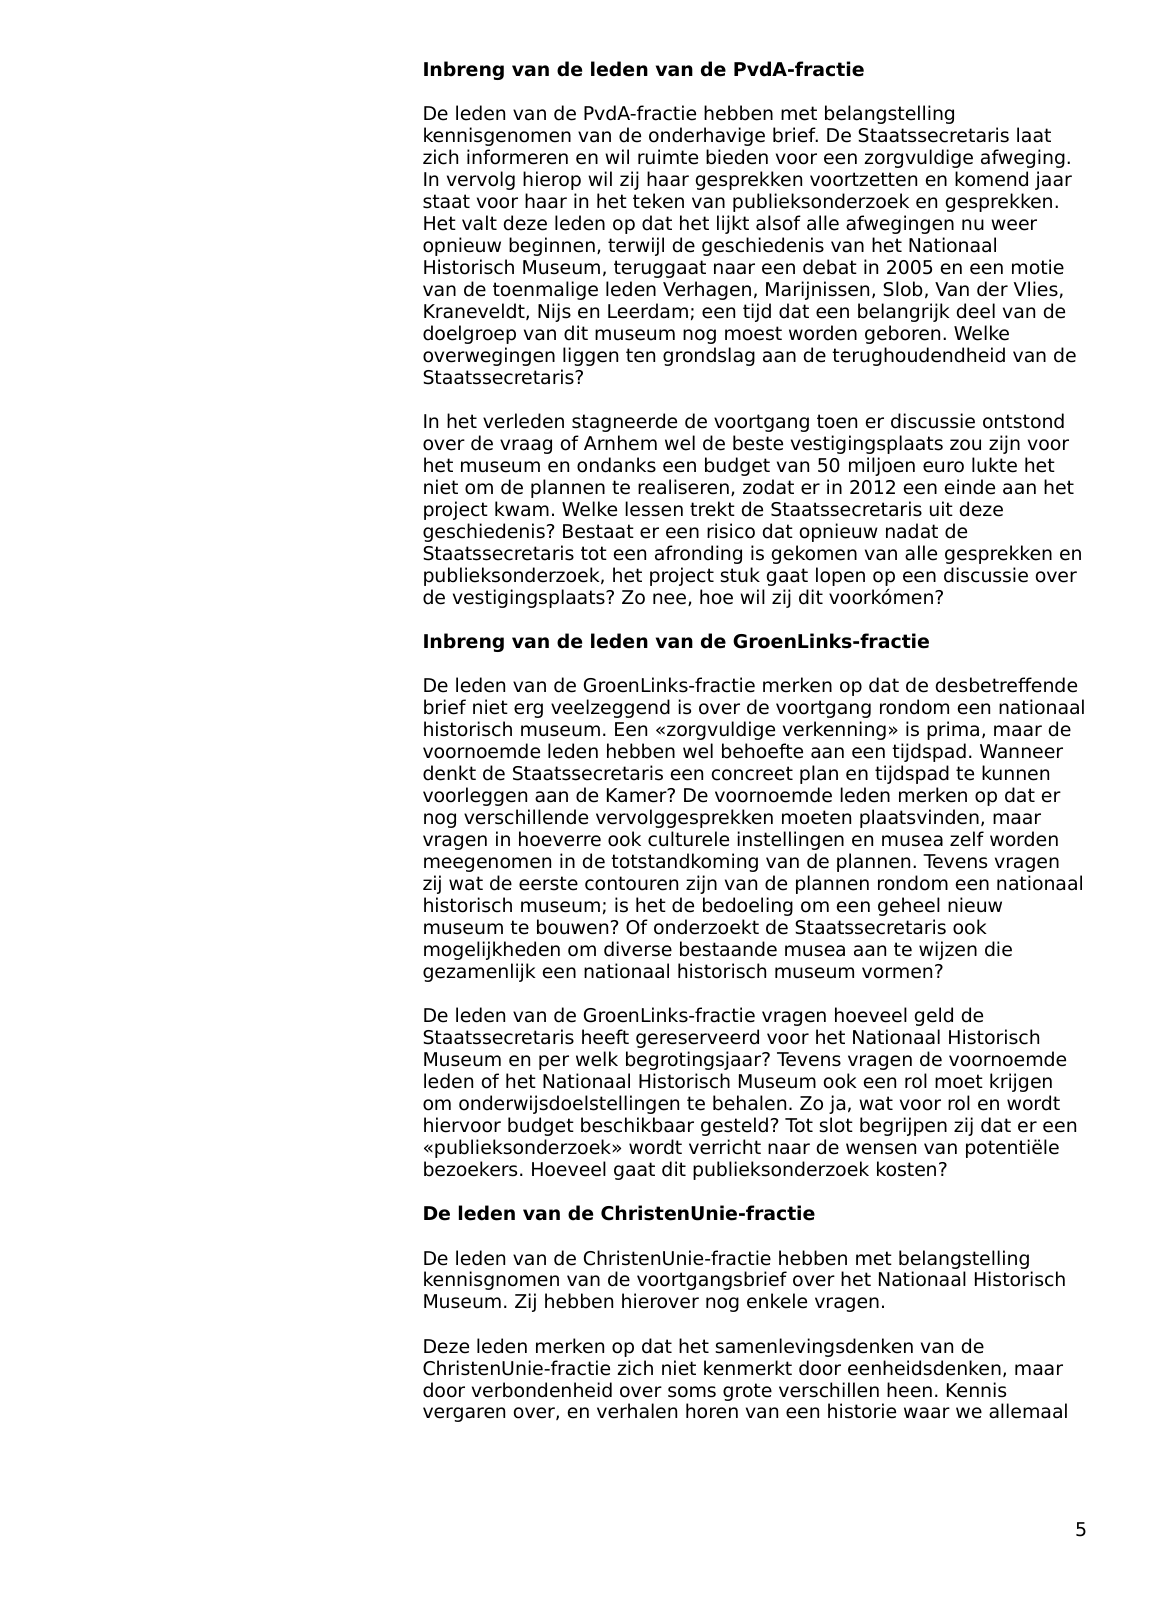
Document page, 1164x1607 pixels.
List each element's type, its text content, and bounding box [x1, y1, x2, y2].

text De leden van de GroenLinks-fractie merken op dat de desbetreffende brief niet erg veelzeggend is over de voortgang rondom een nationaal historisch museum. Een «zorgvuldige verkenning» is prima, maar de voornoemde leden hebben wel behoefte aan een tijdspad. Wanneer denkt de Staatssecretaris een concreet plan en tijdspad te kunnen voorleggen aan de Kamer? De voornoemde leden merken op dat er nog verschillende vervolggesprekken moeten plaatsvinden, maar vragen in hoeverre ook culturele instellingen en musea zelf worden meegenomen in de totstandkoming van de plannen. Tevens vragen zij wat de eerste contouren zijn van de plannen rondom een nationaal historisch museum; is het de bedoeling om een geheel nieuw museum te bouwen? Of onderzoekt de Staatssecretaris ook mogelijkheden om diverse bestaande musea aan te wijzen die gezamenlijk een nationaal historisch museum vormen? [422, 675, 1087, 983]
text De leden van de PvdA-fractie hebben met belangstelling kennisgenomen van de onderhavige brief. De Staatssecretaris laat zich informeren en wil ruimte bieden voor een zorgvuldige afweging. In vervolg hierop wil zij haar gesprekken voortzetten en komend jaar staat voor haar in het teken van publieksonderzoek en gesprekken. Het valt deze leden op dat het lijkt alsof alle afwegingen nu weer opnieuw beginnen, terwijl de geschiedenis van het Nationaal Historisch Museum, teruggaat naar een debat in 2005 en een motie van de toenmalige leden Verhagen, Marijnissen, Slob, Van der Vlies, Kraneveldt, Nijs en Leerdam; een tijd dat een belangrijk deel van de doelgroep van dit museum nog moest worden geboren. Welke overwegingen liggen ten grondslag aan de terughoudendheid van de Staatssecretaris? [422, 103, 1087, 389]
subtitle Inbreng van de leden van de GroenLinks-fractie [422, 631, 1087, 653]
text In het verleden stagneerde de voortgang toen er discussie ontstond over de vraag of Arnhem wel de beste vestigingsplaats zou zijn voor het museum en ondanks een budget van 50 miljoen euro lukte het niet om de plannen te realiseren, zodat er in 2012 een einde aan het project kwam. Welke lessen trekt de Staatssecretaris uit deze geschiedenis? Bestaat er een risico dat opnieuw nadat de Staatssecretaris tot een afronding is gekomen van alle gesprekken en publieksonderzoek, het project stuk gaat lopen op een discussie over de vestigingsplaats? Zo nee, hoe wil zij dit voorkómen? [422, 411, 1087, 609]
text De leden van de ChristenUnie-fractie hebben met belangstelling kennisgnomen van de voortgangsbrief over het Nationaal Historisch Museum. Zij hebben hierover nog enkele vragen. [422, 1247, 1087, 1313]
text Deze leden merken op dat het samenlevingsdenken van de ChristenUnie-fractie zich niet kenmerkt door eenheidsdenken, maar door verbondenheid over soms grote verschillen heen. Kennis vergaren over, en verhalen horen van een historie waar we allemaal [422, 1336, 1087, 1423]
text De leden van de GroenLinks-fractie vragen hoeveel geld de Staatssecretaris heeft gereserveerd voor het Nationaal Historisch Museum en per welk begrotingsjaar? Tevens vragen de voornoemde leden of het Nationaal Historisch Museum ook een rol moet krijgen om onderwijsdoelstellingen te behalen. Zo ja, wat voor rol en wordt hiervoor budget beschikbaar gesteld? Tot slot begrijpen zij dat er een «publieksonderzoek» wordt verricht naar de wensen van potentiële bezoekers. Hoeveel gaat dit publieksonderzoek kosten? [422, 1005, 1087, 1181]
subtitle De leden van de ChristenUnie-fractie [422, 1203, 1087, 1225]
subtitle Inbreng van de leden van de PvdA-fractie [422, 59, 1087, 81]
